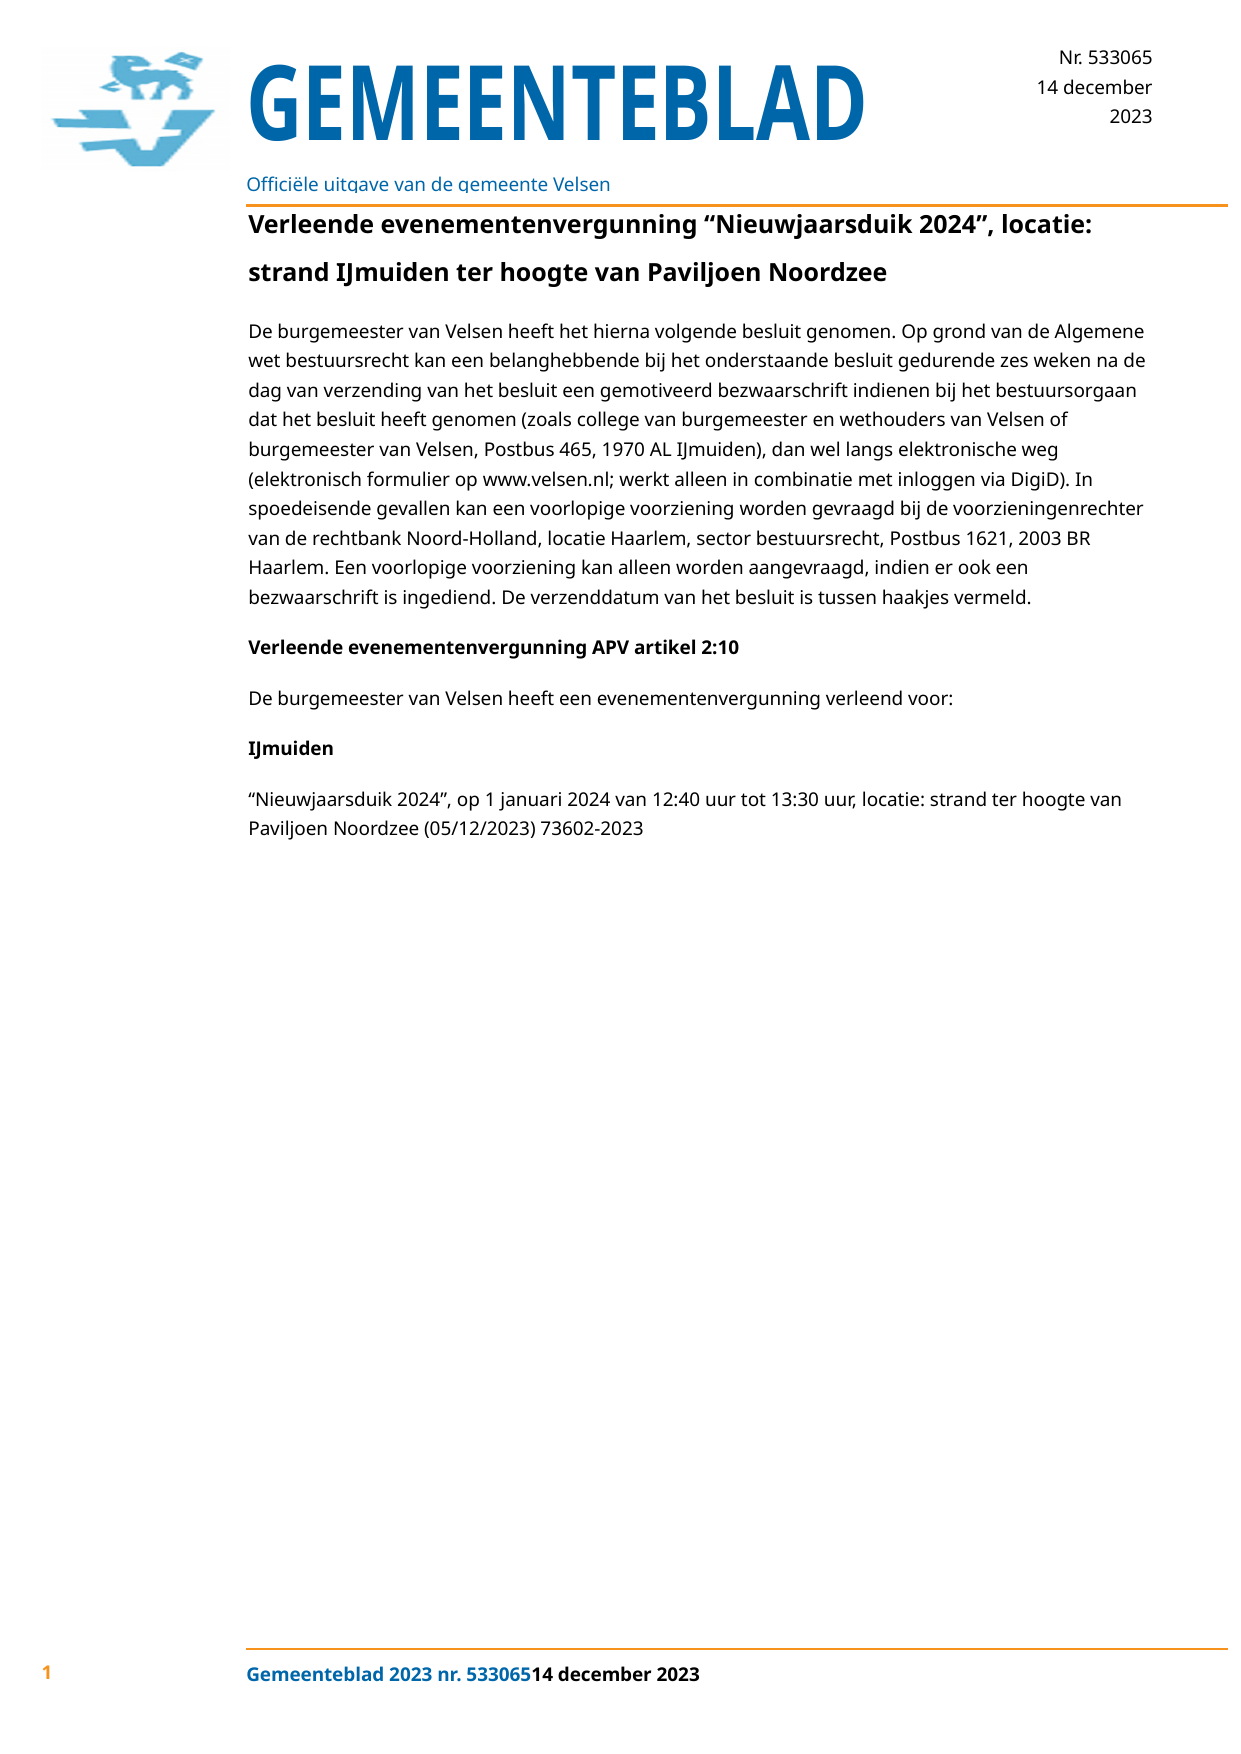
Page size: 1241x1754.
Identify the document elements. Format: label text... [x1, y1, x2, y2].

text Verleende evenementenvergunning APV artikel 2:10 [248, 634, 1152, 660]
text Verleende evenementenvergunning “Nieuwjaarsduik 2024”, locatie: strand IJmuiden ter hoogte van Paviljoen Noordzee [248, 207, 1152, 288]
text De burgemeester van Velsen heeft een evenementenvergunning verleend voor: [248, 685, 1152, 711]
picture [41, 47, 231, 172]
text “Nieuwjaarsduik 2024”, op 1 januari 2024 van 12:40 uur tot 13:30 uur, locatie: strand ter hoogte van Paviljoen Noordzee (05/12/2023) 73602-2023 [248, 786, 1152, 841]
text IJmuiden [248, 735, 1152, 761]
text De burgemeester van Velsen heeft het hierna volgende besluit genomen. Op grond van de Algemene wet bestuursrecht kan een belanghebbende bij het onderstaande besluit gedurende zes weken na de dag van verzending van het besluit een gemotiveerd bezwaarschrift indienen bij het bestuursorgaan dat het besluit heeft genomen (zoals college van burgemeester en wethouders van Velsen of burgemeester van Velsen, Postbus 465, 1970 AL IJmuiden), dan wel langs elektronische weg (elektronisch formulier op www.velsen.nl; werkt alleen in combinatie met inloggen via DigiD). In spoedeisende gevallen kan een voorlopige voorziening worden gevraagd bij de voorzieningenrechter van de rechtbank Noord-Holland, locatie Haarlem, sector bestuursrecht, Postbus 1621, 2003 BR Haarlem. Een voorlopige voorziening kan alleen worden aangevraagd, indien er ook een bezwaarschrift is ingediend. De verzenddatum van het besluit is tussen haakjes vermeld. [248, 318, 1152, 610]
